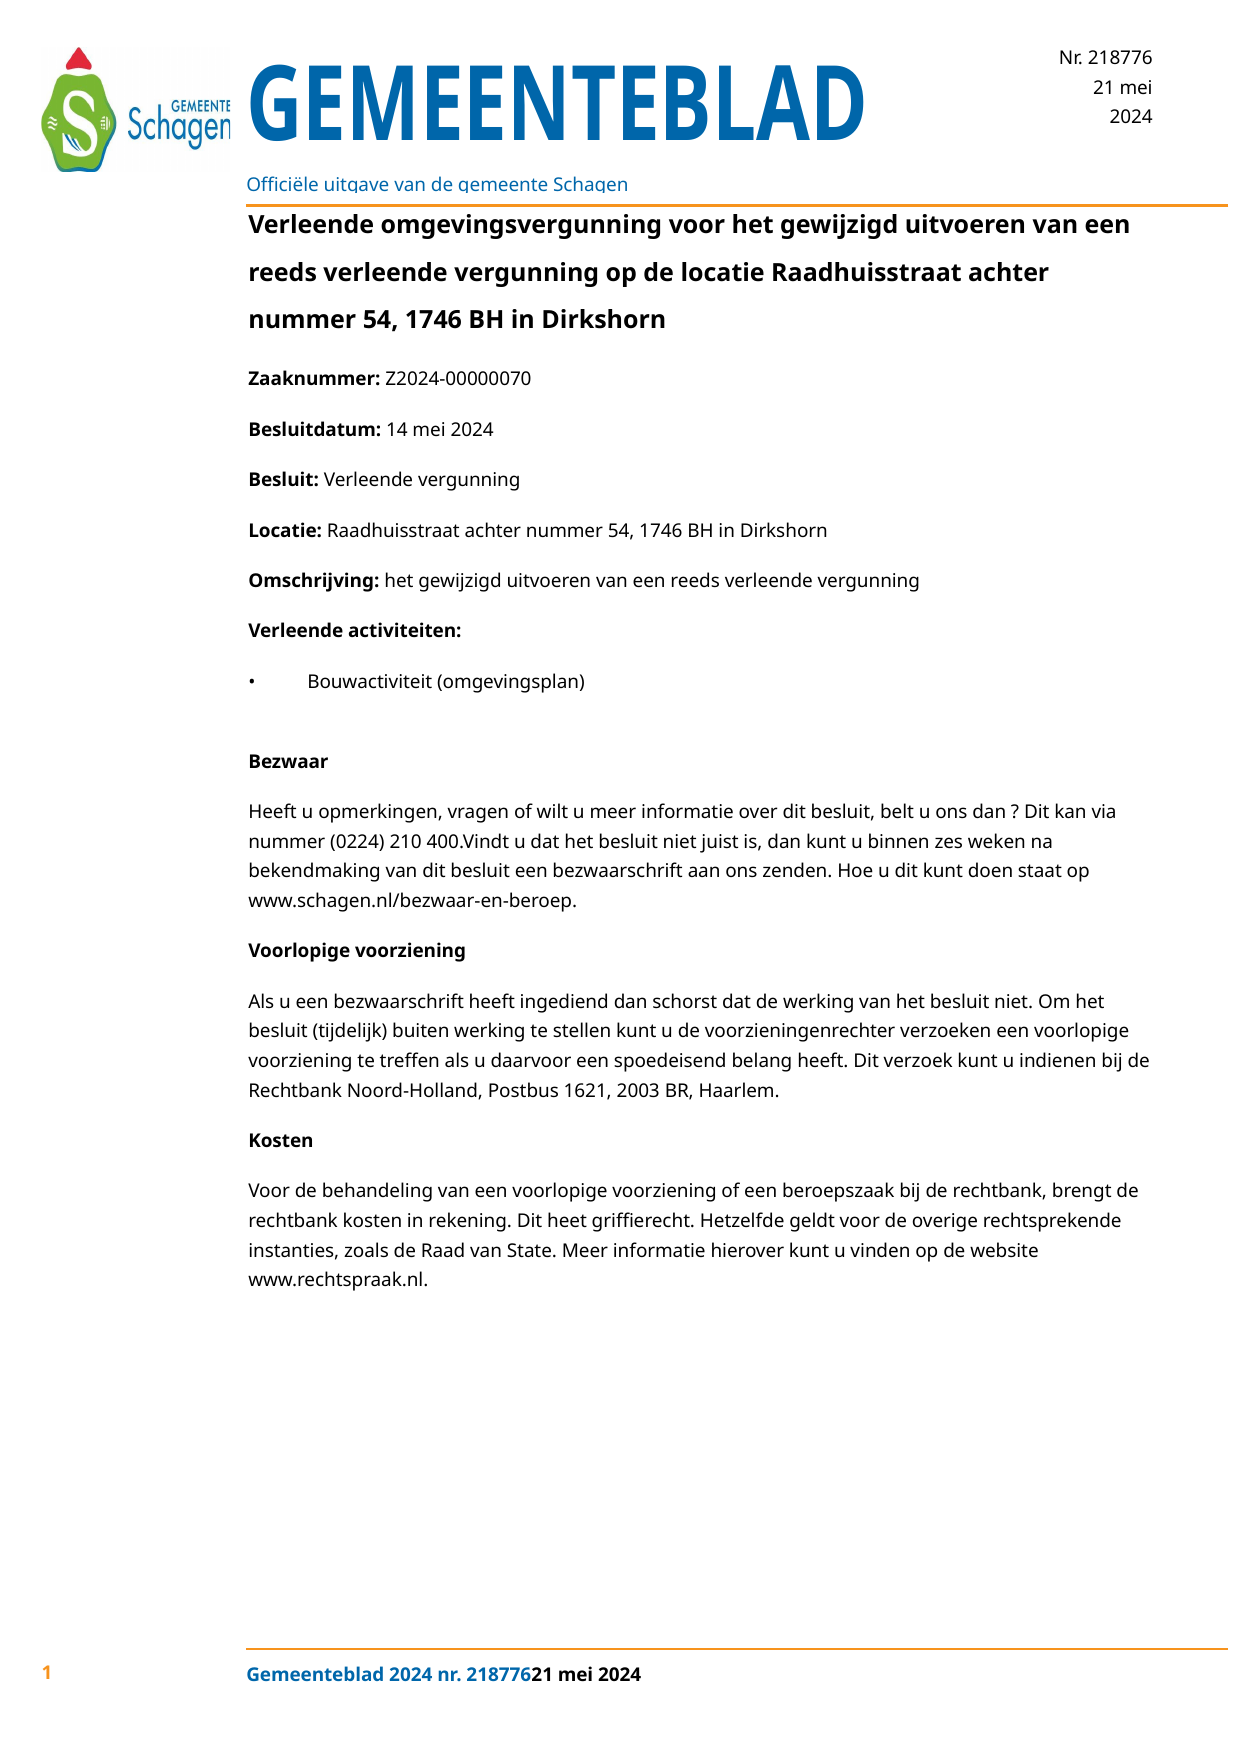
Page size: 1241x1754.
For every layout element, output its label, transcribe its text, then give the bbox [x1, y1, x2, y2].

picture [41, 47, 231, 172]
text Als u een bezwaarschrift heeft ingediend dan schorst dat de werking van het besluit niet. Om het besluit (tijdelijk) buiten werking te stellen kunt u de voorzieningenrechter verzoeken een voorlopige voorziening te treffen als u daarvoor een spoedeisend belang heeft. Dit verzoek kunt u indienen bij de Rechtbank Noord-Holland, Postbus 1621, 2003 BR, Haarlem. [248, 988, 1152, 1102]
text Kosten [248, 1127, 1152, 1153]
text Verleende omgevingsvergunning voor het gewijzigd uitvoeren van een reeds verleende vergunning op de locatie Raadhuisstraat achter nummer 54, 1746 BH in Dirkshorn [248, 207, 1152, 336]
text Besluitdatum: 14 mei 2024 [248, 416, 1152, 442]
text Voor de behandeling van een voorlopige voorziening of een beroepszaak bij de rechtbank, brengt de rechtbank kosten in rekening. Dit heet griffierecht. Hetzelfde geldt voor de overige rechtsprekende instanties, zoals de Raad van State. Meer informatie hierover kunt u vinden op de website www.rechtspraak.nl. [248, 1178, 1152, 1292]
text Verleende activiteiten: [248, 618, 1152, 643]
text Bezwaar [248, 748, 1152, 774]
text Zaaknummer: Z2024-00000070 [248, 366, 1152, 391]
text Locatie: Raadhuisstraat achter nummer 54, 1746 BH in Dirkshorn [248, 517, 1152, 542]
text Omschrijving: het gewijzigd uitvoeren van een reeds verleende vergunning [248, 567, 1152, 593]
list Bouwactiviteit (omgevingsplan) [248, 668, 1152, 694]
text Besluit: Verleende vergunning [248, 466, 1152, 492]
text Voorlopige voorziening [248, 938, 1152, 963]
text Heeft u opmerkingen, vragen of wilt u meer informatie over dit besluit, belt u ons dan ? Dit kan via nummer (0224) 210 400.Vindt u dat het besluit niet juist is, dan kunt u binnen zes weken na bekendmaking van dit besluit een bezwaarschrift aan ons zenden. Hoe u dit kunt doen staat op www.schagen.nl/bezwaar-en-beroep. [248, 798, 1152, 913]
